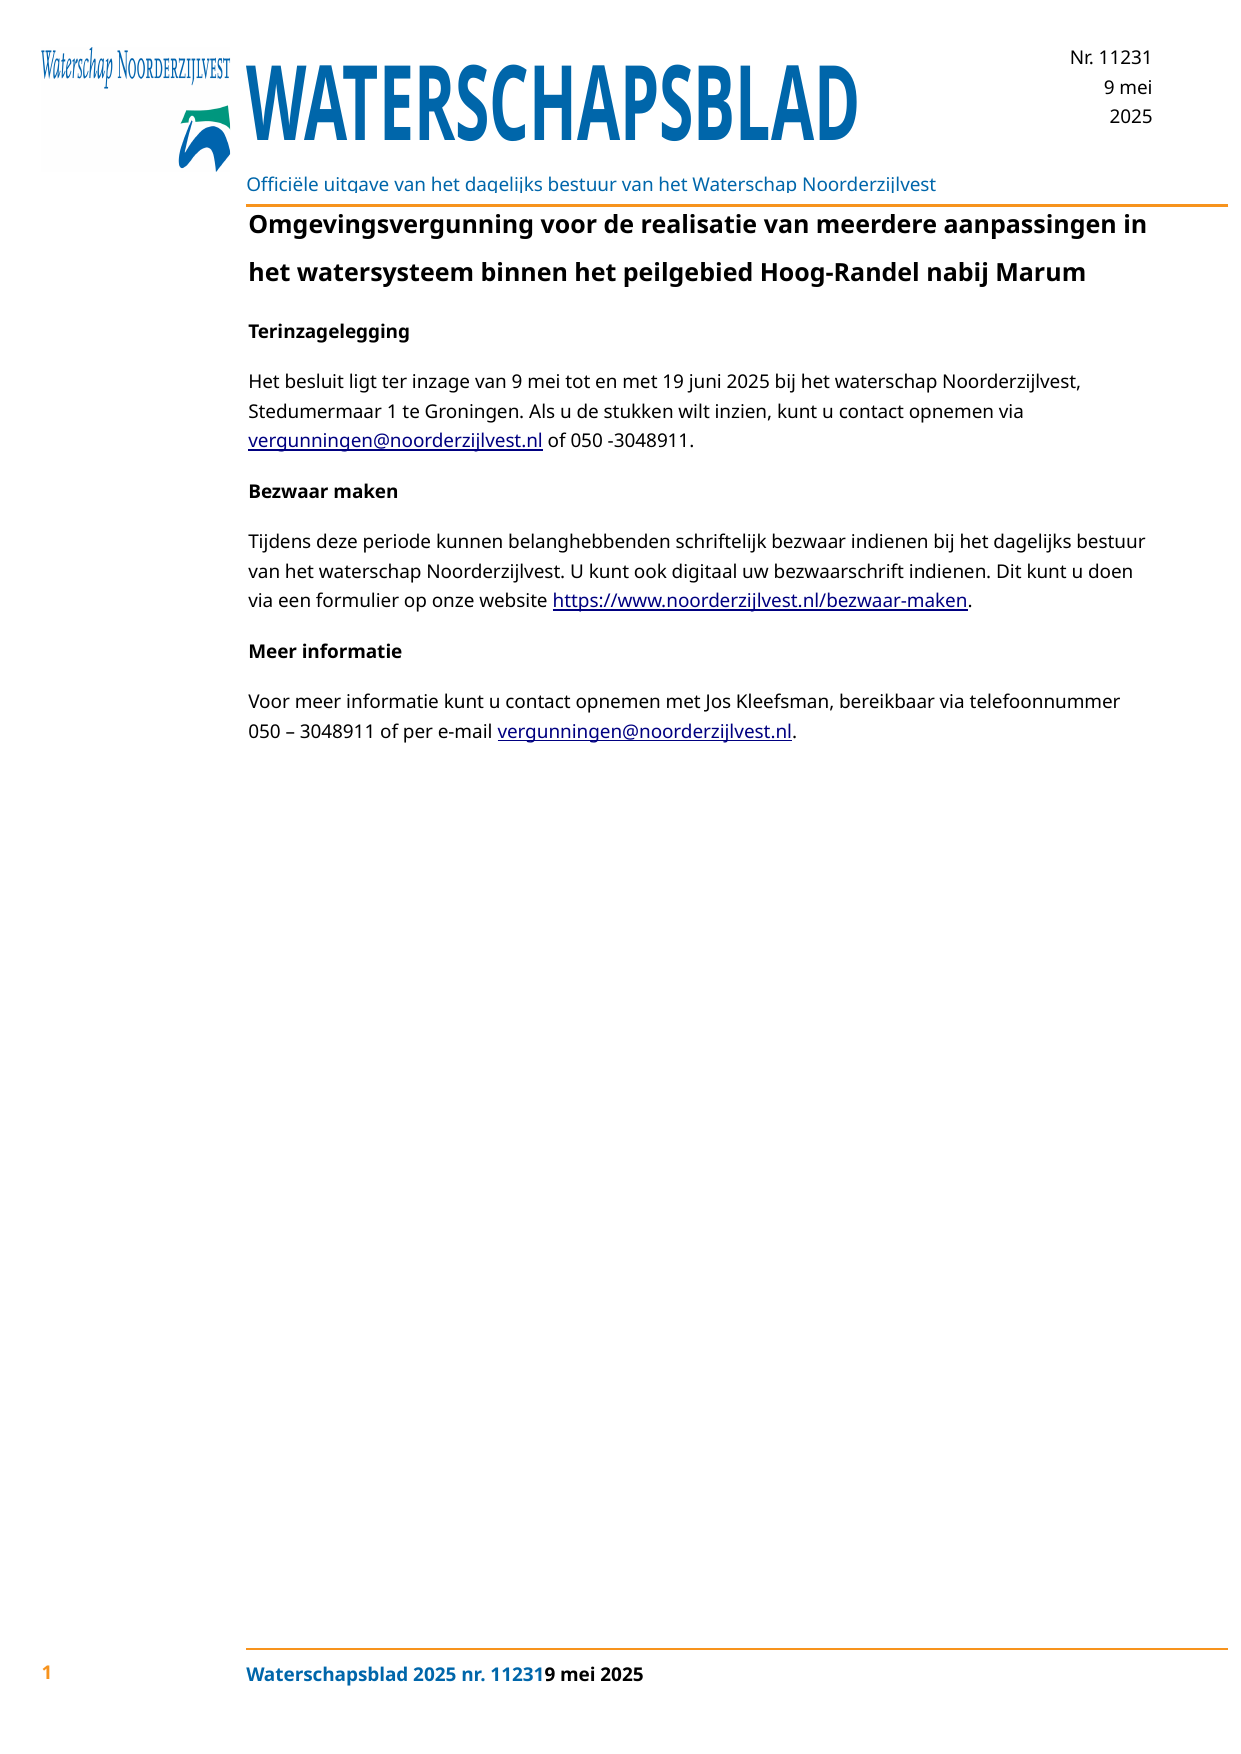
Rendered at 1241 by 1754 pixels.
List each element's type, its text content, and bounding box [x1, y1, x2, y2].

text Terinzagelegging [248, 318, 1152, 344]
text Het besluit ligt ter inzage van 9 mei tot en met 19 juni 2025 bij het waterschap Noorderzijlvest, Stedumermaar 1 te Groningen. Als u de stukken wilt inzien, kunt u contact opnemen via vergunningen@noorderzijlvest.nl of 050 -3048911. [248, 368, 1152, 453]
text Voor meer informatie kunt u contact opnemen met Jos Kleefsman, bereikbaar via telefoonnummer 050 – 3048911 of per e-mail vergunningen@noorderzijlvest.nl. [248, 688, 1152, 744]
picture [41, 47, 231, 172]
text Tijdens deze periode kunnen belanghebbenden schriftelijk bezwaar indienen bij het dagelijks bestuur van het waterschap Noorderzijlvest. U kunt ook digitaal uw bezwaarschrift indienen. Dit kunt u doen via een formulier op onze website https://www.noorderzijlvest.nl/bezwaar-maken. [248, 528, 1152, 613]
text Meer informatie [248, 638, 1152, 664]
text Bezwaar maken [248, 478, 1152, 504]
text Omgevingsvergunning voor de realisatie van meerdere aanpassingen in het watersysteem binnen het peilgebied Hoog-Randel nabij Marum [248, 207, 1152, 288]
